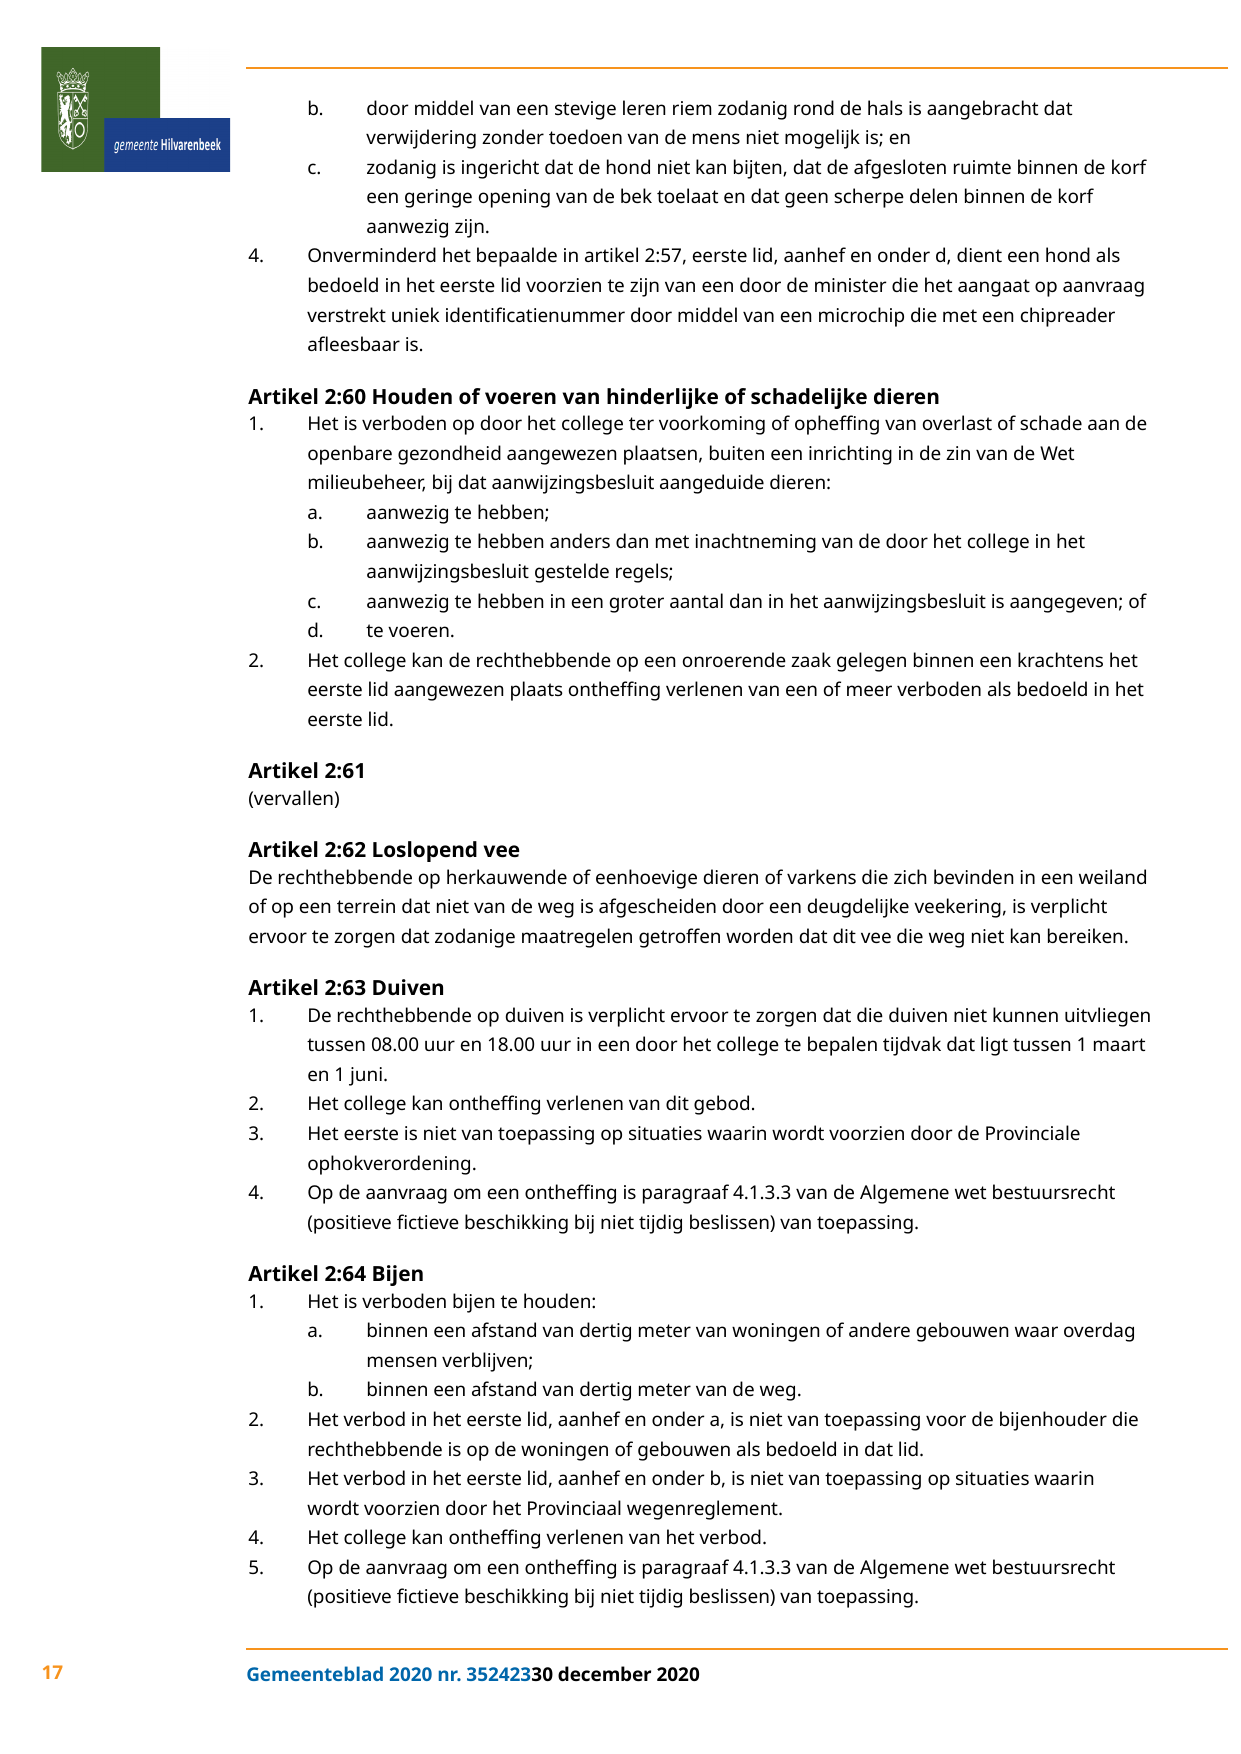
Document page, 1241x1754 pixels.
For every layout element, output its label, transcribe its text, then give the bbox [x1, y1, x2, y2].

list Op de aanvraag om een ontheffing is paragraaf 4.1.3.3 van de Algemene wet bestuursrecht (positieve fictieve beschikking bij niet tijdig beslissen) van toepassing. [248, 1554, 1152, 1609]
text Artikel 2:63 Duiven [248, 973, 1152, 1002]
list aanwezig te hebben in een groter aantal dan in het aanwijzingsbesluit is aangegeven; of [307, 588, 1152, 613]
text Artikel 2:61 [248, 757, 1152, 785]
text Artikel 2:60 Houden of voeren van hinderlijke of schadelijke dieren [248, 382, 1152, 410]
list aanwezig te hebben; [307, 499, 1152, 525]
list te voeren. [307, 617, 1152, 643]
list Het is verboden bijen te houden: [248, 1288, 1152, 1313]
picture [41, 47, 231, 172]
text (vervallen) [248, 785, 1152, 811]
text Artikel 2:64 Bijen [248, 1259, 1152, 1288]
list Het college kan ontheffing verlenen van het verbod. [248, 1524, 1152, 1550]
list Het college kan de rechthebbende op een onroerende zaak gelegen binnen een krachtens het eerste lid aangewezen plaats ontheffing verlenen van een of meer verboden als bedoeld in het eerste lid. [248, 647, 1152, 732]
list door middel van een stevige leren riem zodanig rond de hals is aangebracht dat verwijdering zonder toedoen van de mens niet mogelijk is; en [307, 95, 1152, 150]
list Onverminderd het bepaalde in artikel 2:57, eerste lid, aanhef en onder d, dient een hond als bedoeld in het eerste lid voorzien te zijn van een door de minister die het aangaat op aanvraag verstrekt uniek identificatienummer door middel van een microchip die met een chipreader afleesbaar is. [248, 243, 1152, 357]
list Het is verboden op door het college ter voorkoming of opheffing van overlast of schade aan de openbare gezondheid aangewezen plaatsen, buiten een inrichting in de zin van de Wet milieubeheer, bij dat aanwijzingsbesluit aangeduide dieren: [248, 410, 1152, 495]
list zodanig is ingericht dat de hond niet kan bijten, dat de afgesloten ruimte binnen de korf een geringe opening van de bek toelaat en dat geen scherpe delen binnen de korf aanwezig zijn. [307, 154, 1152, 239]
text Artikel 2:62 Loslopend vee [248, 835, 1152, 864]
list Het college kan ontheffing verlenen van dit gebod. [248, 1091, 1152, 1116]
list aanwezig te hebben anders dan met inachtneming van de door het college in het aanwijzingsbesluit gestelde regels; [307, 529, 1152, 584]
list binnen een afstand van dertig meter van de weg. [307, 1377, 1152, 1402]
list binnen een afstand van dertig meter van woningen of andere gebouwen waar overdag mensen verblijven; [307, 1317, 1152, 1373]
text De rechthebbende op herkauwende of eenhoevige dieren of varkens die zich bevinden in een weiland of op een terrein dat niet van de weg is afgescheiden door een deugdelijke veekering, is verplicht ervoor te zorgen dat zodanige maatregelen getroffen worden dat dit vee die weg niet kan bereiken. [248, 864, 1152, 949]
list Het eerste is niet van toepassing op situaties waarin wordt voorzien door de Provinciale ophokverordening. [248, 1120, 1152, 1176]
list Het verbod in het eerste lid, aanhef en onder b, is niet van toepassing op situaties waarin wordt voorzien door het Provinciaal wegenreglement. [248, 1465, 1152, 1521]
list De rechthebbende op duiven is verplicht ervoor te zorgen dat die duiven niet kunnen uitvliegen tussen 08.00 uur en 18.00 uur in een door het college te bepalen tijdvak dat ligt tussen 1 maart en 1 juni. [248, 1002, 1152, 1087]
list Op de aanvraag om een ontheffing is paragraaf 4.1.3.3 van de Algemene wet bestuursrecht (positieve fictieve beschikking bij niet tijdig beslissen) van toepassing. [248, 1179, 1152, 1235]
list Het verbod in het eerste lid, aanhef en onder a, is niet van toepassing voor de bijenhouder die rechthebbende is op de woningen of gebouwen als bedoeld in dat lid. [248, 1406, 1152, 1461]
